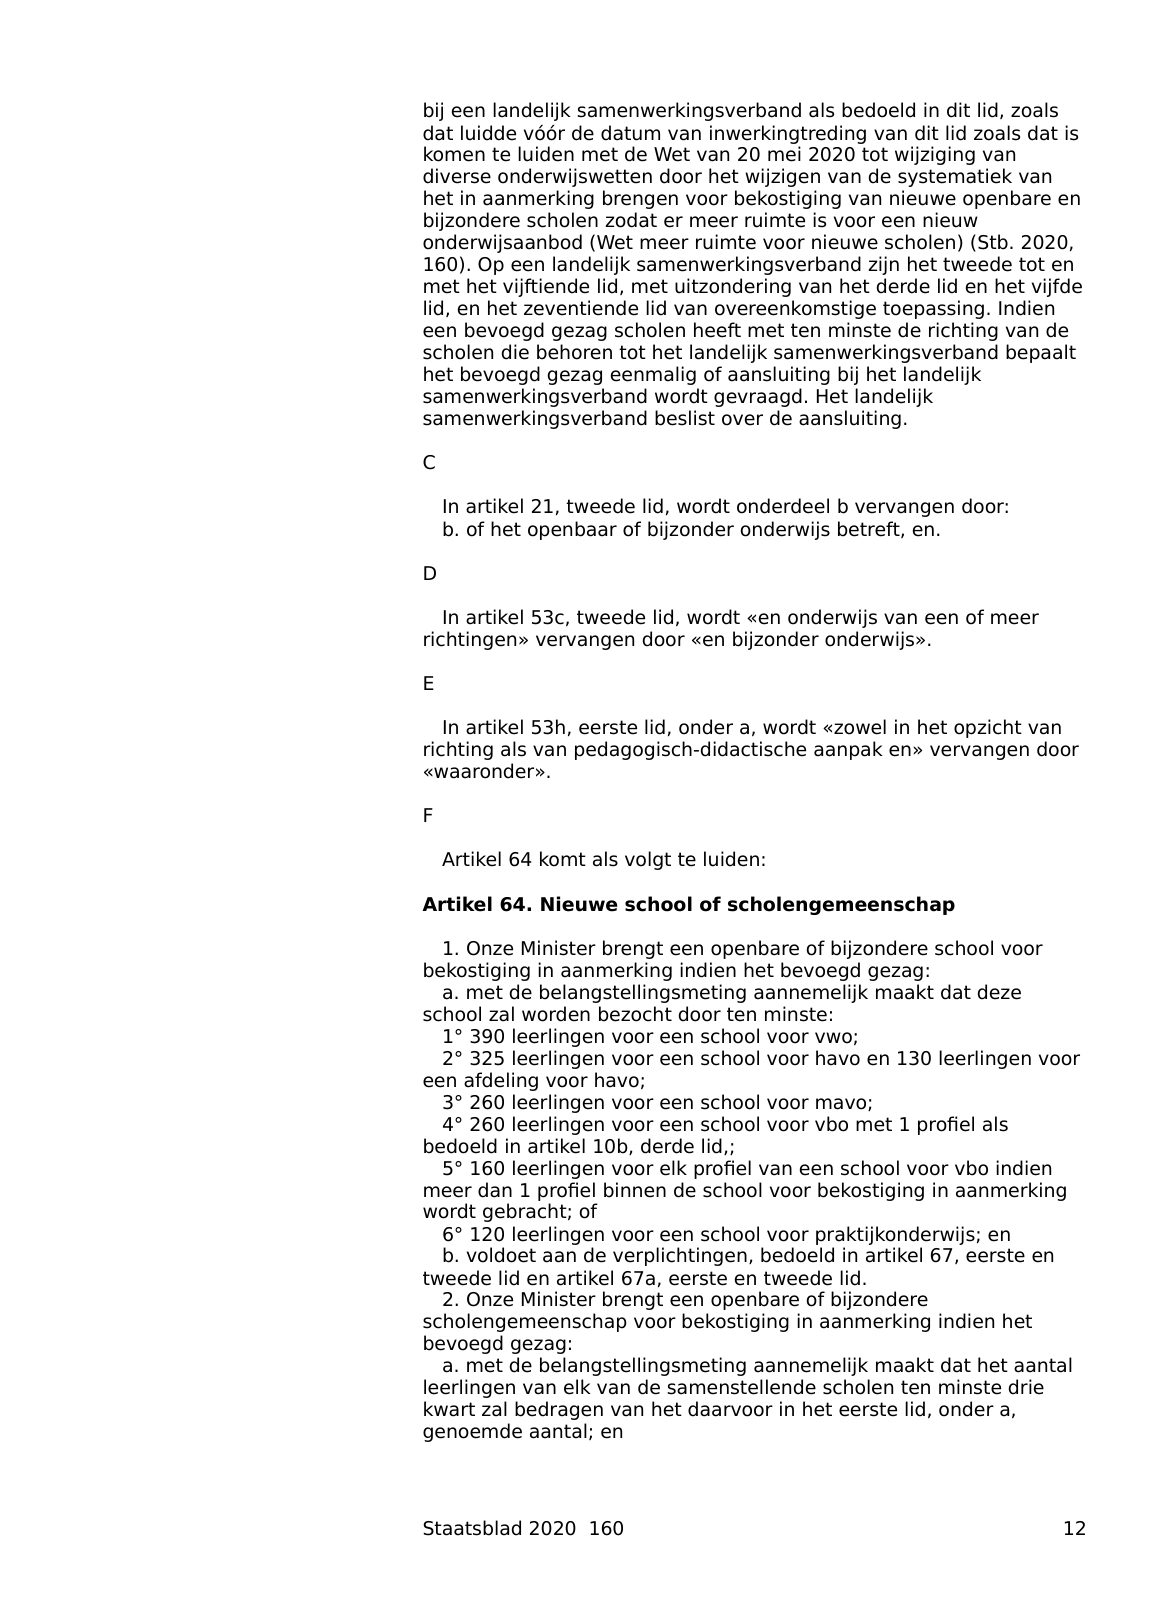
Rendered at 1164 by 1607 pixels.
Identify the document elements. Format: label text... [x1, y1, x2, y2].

text a. met de belangstellingsmeting aannemelijk maakt dat het aantal leerlingen van elk van de samenstellende scholen ten minste drie kwart zal bedragen van het daarvoor in het eerste lid, onder a, genoemde aantal; en [422, 1355, 1087, 1443]
text 1. Onze Minister brengt een openbare of bijzondere school voor bekostiging in aanmerking indien het bevoegd gezag: [422, 938, 1087, 982]
text 5° 160 leerlingen voor elk profiel van een school voor vbo indien meer dan 1 profiel binnen de school voor bekostiging in aanmerking wordt gebracht; of [422, 1157, 1087, 1223]
text F [422, 805, 1087, 827]
text In artikel 21, tweede lid, wordt onderdeel b vervangen door: [422, 496, 1087, 518]
text E [422, 673, 1087, 695]
text b. voldoet aan de verplichtingen, bedoeld in artikel 67, eerste en tweede lid en artikel 67a, eerste en tweede lid. [422, 1245, 1087, 1289]
text a. met de belangstellingsmeting aannemelijk maakt dat deze school zal worden bezocht door ten minste: [422, 982, 1087, 1026]
text bij een landelijk samenwerkingsverband als bedoeld in dit lid, zoals dat luidde vóór de datum van inwerkingtreding van dit lid zoals dat is komen te luiden met de Wet van 20 mei 2020 tot wijziging van diverse onderwijswetten door het wijzigen van de systematiek van het in aanmerking brengen voor bekostiging van nieuwe openbare en bijzondere scholen zodat er meer ruimte is voor een nieuw onderwijsaanbod (Wet meer ruimte voor nieuwe scholen) (Stb. 2020, 160). Op een landelijk samenwerkingsverband zijn het tweede tot en met het vijftiende lid, met uitzondering van het derde lid en het vijfde lid, en het zeventiende lid van overeenkomstige toepassing. Indien een bevoegd gezag scholen heeft met ten minste de richting van de scholen die behoren tot het landelijk samenwerkingsverband bepaalt het bevoegd gezag eenmalig of aansluiting bij het landelijk samenwerkingsverband wordt gevraagd. Het landelijk samenwerkingsverband beslist over de aansluiting. [422, 100, 1087, 430]
text In artikel 53h, eerste lid, onder a, wordt «zowel in het opzicht van richting als van pedagogisch-didactische aanpak en» vervangen door «waaronder». [422, 717, 1087, 783]
text b. of het openbaar of bijzonder onderwijs betreft, en. [422, 518, 1087, 540]
text 2. Onze Minister brengt een openbare of bijzondere scholengemeenschap voor bekostiging in aanmerking indien het bevoegd gezag: [422, 1289, 1087, 1355]
text 4° 260 leerlingen voor een school voor vbo met 1 profiel als bedoeld in artikel 10b, derde lid,; [422, 1113, 1087, 1157]
subtitle Artikel 64. Nieuwe school of scholengemeenschap [422, 893, 1087, 916]
text C [422, 452, 1087, 474]
text 3° 260 leerlingen voor een school voor mavo; [422, 1092, 1087, 1113]
text 2° 325 leerlingen voor een school voor havo en 130 leerlingen voor een afdeling voor havo; [422, 1048, 1087, 1092]
text Artikel 64 komt als volgt te luiden: [422, 849, 1087, 871]
text In artikel 53c, tweede lid, wordt «en onderwijs van een of meer richtingen» vervangen door «en bijzonder onderwijs». [422, 607, 1087, 651]
text D [422, 563, 1087, 584]
text 6° 120 leerlingen voor een school voor praktijkonderwijs; en [422, 1223, 1087, 1245]
text 1° 390 leerlingen voor een school voor vwo; [422, 1026, 1087, 1048]
